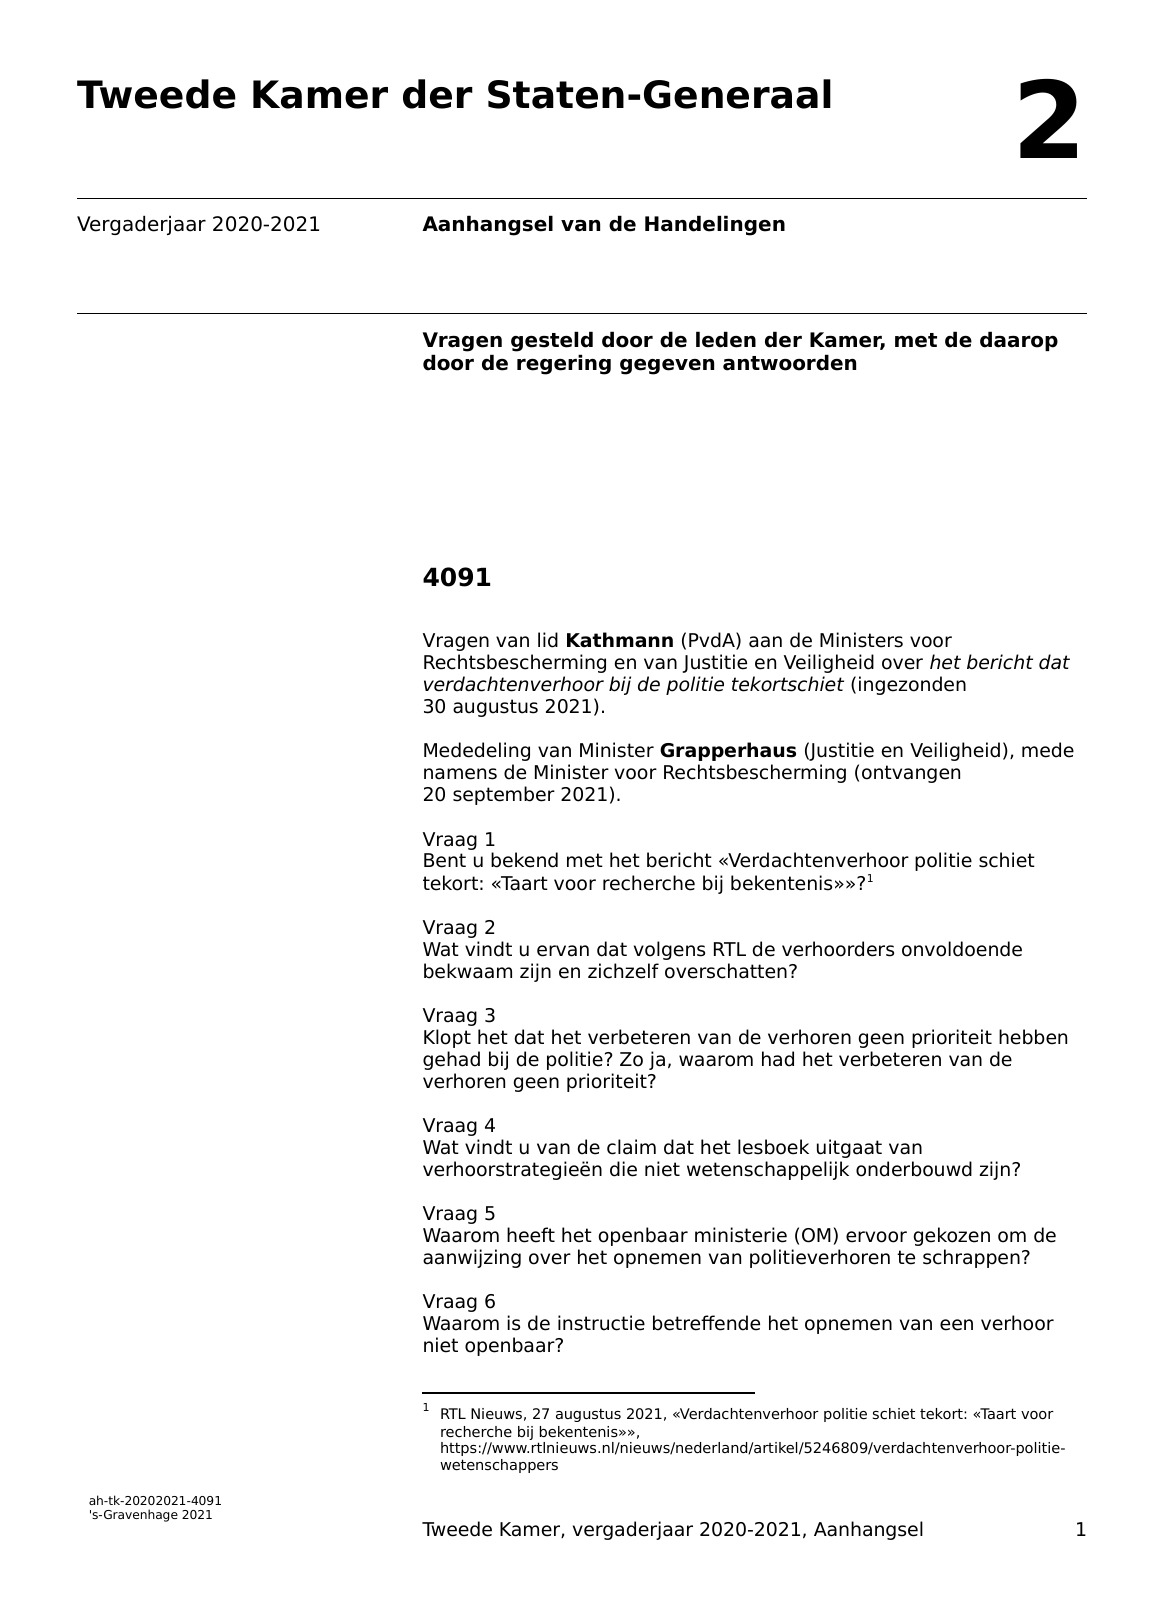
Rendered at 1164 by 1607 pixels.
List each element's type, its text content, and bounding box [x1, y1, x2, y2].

table_cell [77, 314, 422, 375]
text Wat vindt u ervan dat volgens RTL de verhoorders onvoldoende bekwaam zijn en zichzelf overschatten? [422, 938, 1087, 982]
table_cell Vergaderjaar 2020-2021 [77, 199, 422, 313]
table_header Tweede Kamer der Staten-Generaal [77, 59, 886, 198]
text Mededeling van Minister Grapperhaus (Justitie en Veiligheid), mede namens de Minister voor Rechtsbescherming (ontvangen 20 september 2021). [422, 740, 1087, 806]
text ah-tk-20202021-4091 [88, 1494, 323, 1508]
text Bent u bekend met het bericht «Verdachtenverhoor politie schiet tekort: «Taart voor recherche bij bekentenis»»? [422, 850, 1087, 894]
text Wat vindt u van de claim dat het lesboek uitgaat van verhoorstrategieën die niet wetenschappelijk onderbouwd zijn? [422, 1137, 1087, 1181]
text Vraag 6 [422, 1291, 1087, 1313]
text Waarom heeft het openbaar ministerie (OM) ervoor gekozen om de aanwijzing over het opnemen van politieverhoren te schrappen? [422, 1225, 1087, 1269]
text Klopt het dat het verbeteren van de verhoren geen prioriteit hebben gehad bij de politie? Zo ja, waarom had het verbeteren van de verhoren geen prioriteit? [422, 1027, 1087, 1093]
text Vragen van lid Kathmann (PvdA) aan de Ministers voor Rechtsbescherming en van Justitie en Veiligheid over het bericht dat verdachtenverhoor bij de politie tekortschiet (ingezonden 30 augustus 2021). [422, 630, 1087, 718]
text RTL Nieuws, 27 augustus 2021, «Verdachtenverhoor politie schiet tekort: «Taart voor recherche bij bekentenis»», https://www.rtlnieuws.nl/nieuws/nederland/artikel/5246809/verdachtenverhoor-politie-wetenschappers [422, 1402, 1087, 1474]
table_cell Vragen gesteld door de leden der Kamer, met de daarop door de regering gegeven antwoorden [422, 314, 1087, 375]
text Vraag 4 [422, 1115, 1087, 1137]
text Waarom is de instructie betreffende het opnemen van een verhoor niet openbaar? [422, 1313, 1087, 1357]
text 's-Gravenhage 2021 [88, 1508, 323, 1522]
table_cell Aanhangsel van de Handelingen [422, 199, 1087, 313]
table_header 2 [886, 59, 1087, 198]
text 4091 [422, 563, 1087, 592]
text Vraag 1 [422, 828, 1087, 850]
text Vraag 5 [422, 1203, 1087, 1225]
text Vraag 2 [422, 917, 1087, 938]
text Vraag 3 [422, 1005, 1087, 1027]
